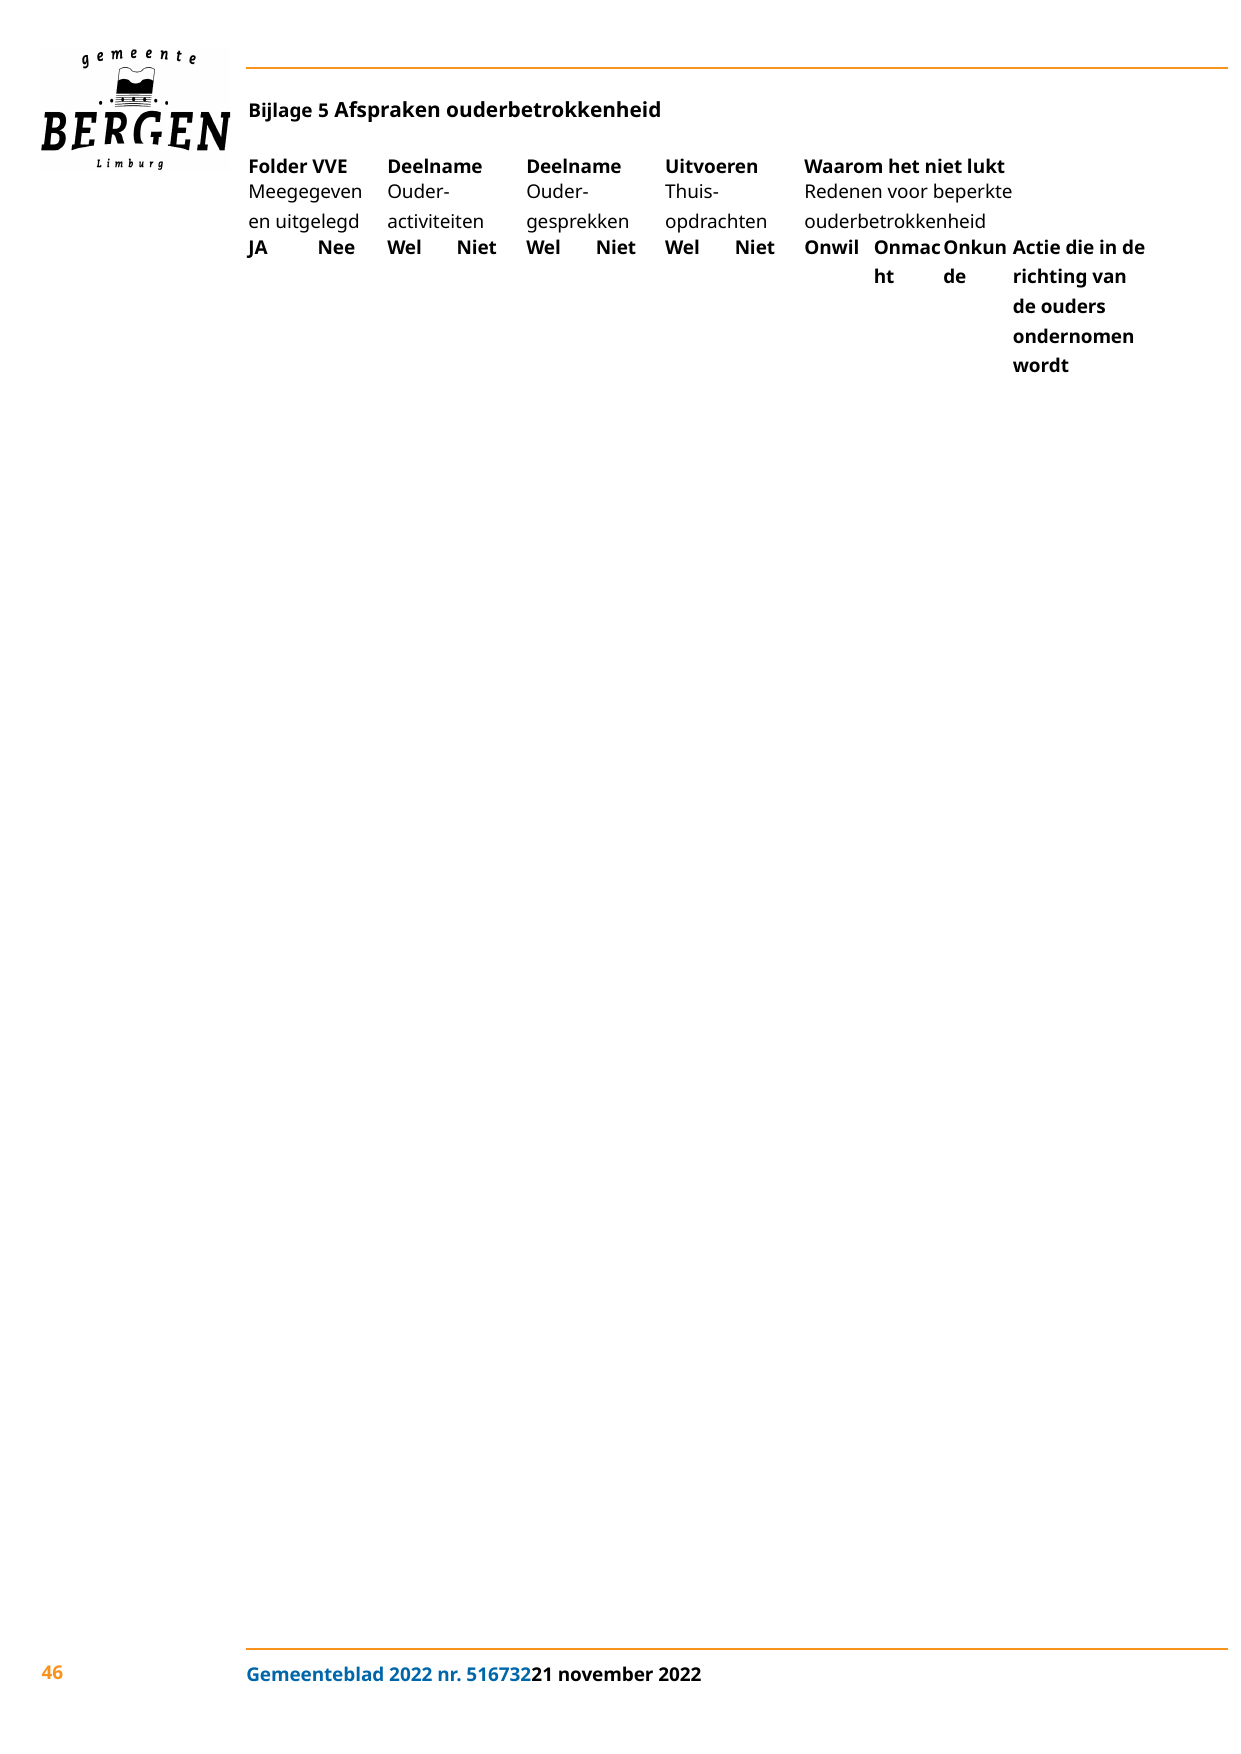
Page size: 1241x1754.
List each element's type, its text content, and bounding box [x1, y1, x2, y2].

table_cell [318, 610, 387, 635]
table_cell [735, 404, 804, 429]
table_cell Onwil [804, 234, 873, 378]
table_cell [1013, 430, 1152, 455]
table_cell [387, 378, 456, 404]
table_cell [596, 481, 665, 507]
table_cell [874, 558, 943, 584]
table_cell [943, 713, 1013, 738]
table_cell [526, 404, 596, 429]
table_cell [943, 455, 1013, 481]
table_cell [456, 687, 526, 713]
table_cell [804, 404, 873, 429]
table_cell [735, 635, 804, 661]
table_cell [526, 713, 596, 738]
table_cell [456, 430, 526, 455]
table_cell [665, 687, 734, 713]
table_cell [318, 687, 387, 713]
table_cell [387, 533, 456, 558]
table_cell [1013, 533, 1152, 558]
table_cell [665, 455, 734, 481]
table_cell [1013, 687, 1152, 713]
table_cell [874, 404, 943, 429]
table_cell [874, 507, 943, 532]
table_cell [1013, 635, 1152, 661]
table_cell [1013, 179, 1152, 234]
table_cell [318, 584, 387, 610]
table_cell [665, 558, 734, 584]
table_cell [387, 430, 456, 455]
table_cell [526, 610, 596, 635]
table_cell [596, 610, 665, 635]
table_cell [526, 661, 596, 687]
table_cell [943, 378, 1013, 404]
table_cell [248, 378, 317, 404]
table_cell [248, 507, 317, 532]
table_cell [943, 481, 1013, 507]
table_cell [665, 661, 734, 687]
table_cell [526, 584, 596, 610]
table_cell [456, 404, 526, 429]
table_cell [526, 455, 596, 481]
table_cell [943, 610, 1013, 635]
table_cell [456, 455, 526, 481]
table_cell [387, 455, 456, 481]
table_cell [874, 610, 943, 635]
table_cell [596, 507, 665, 532]
table_cell [874, 533, 943, 558]
table_cell [874, 584, 943, 610]
table_cell [248, 687, 317, 713]
picture [41, 47, 231, 172]
table_cell [943, 661, 1013, 687]
table_cell [804, 481, 873, 507]
table_cell [596, 533, 665, 558]
table_cell [526, 635, 596, 661]
table_cell [387, 558, 456, 584]
table_cell [248, 610, 317, 635]
table_cell [248, 584, 317, 610]
table_cell [874, 713, 943, 738]
table_cell Actie die in de richting van de ouders ondernomen wordt [1013, 234, 1152, 378]
table_cell [387, 481, 456, 507]
table_cell [596, 430, 665, 455]
table_cell [526, 378, 596, 404]
table_cell Meegegeven en uitgelegd [248, 179, 387, 234]
table_cell [735, 481, 804, 507]
table_cell [943, 558, 1013, 584]
table_cell [526, 430, 596, 455]
table_cell [735, 507, 804, 532]
table_cell [248, 558, 317, 584]
table_cell [596, 635, 665, 661]
table_cell Wel [526, 234, 596, 378]
table_cell [456, 378, 526, 404]
table_cell [804, 430, 873, 455]
table_cell [804, 584, 873, 610]
table_cell [735, 661, 804, 687]
table_cell [387, 404, 456, 429]
table_cell [318, 481, 387, 507]
table_cell [1013, 584, 1152, 610]
table_cell [665, 430, 734, 455]
table_cell [387, 713, 456, 738]
table_cell [804, 378, 873, 404]
table_cell [1013, 378, 1152, 404]
table_cell [874, 635, 943, 661]
table_cell Niet [456, 234, 526, 378]
table_cell [943, 533, 1013, 558]
table_cell [665, 507, 734, 532]
table_cell [1013, 455, 1152, 481]
table_cell [874, 687, 943, 713]
table_cell [1013, 558, 1152, 584]
table_cell [318, 455, 387, 481]
table_cell [318, 430, 387, 455]
table_cell [804, 507, 873, 532]
table_cell [874, 455, 943, 481]
table_cell [665, 713, 734, 738]
table_cell [248, 661, 317, 687]
table_cell [456, 661, 526, 687]
table_cell [1013, 713, 1152, 738]
table_cell [318, 404, 387, 429]
table_cell Thuis- opdrachten [665, 179, 804, 234]
table_cell [318, 507, 387, 532]
table_cell [318, 661, 387, 687]
table_cell Wel [665, 234, 734, 378]
table_cell [735, 455, 804, 481]
table_cell [387, 635, 456, 661]
table_cell Ouder-gesprekken [526, 179, 665, 234]
table_cell [1013, 610, 1152, 635]
table_cell [596, 558, 665, 584]
table_cell [456, 533, 526, 558]
table_cell [248, 404, 317, 429]
table_cell [248, 635, 317, 661]
table_header Deelname [526, 153, 665, 179]
table_cell JA [248, 234, 317, 378]
table_cell Redenen voor beperkte ouderbetrokkenheid [804, 179, 1013, 234]
table_cell Onmacht [874, 234, 943, 378]
table_cell Niet [596, 234, 665, 378]
table_header Waarom het niet lukt [804, 153, 1152, 179]
table_cell [596, 455, 665, 481]
table_cell [456, 558, 526, 584]
table_cell [596, 378, 665, 404]
table_cell [665, 584, 734, 610]
table_cell [526, 507, 596, 532]
table_cell [248, 713, 317, 738]
table_cell [456, 481, 526, 507]
table_cell [1013, 507, 1152, 532]
table_cell [387, 661, 456, 687]
table_cell [456, 635, 526, 661]
table_cell [387, 687, 456, 713]
table_cell [804, 661, 873, 687]
table_cell [1013, 404, 1152, 429]
table_cell [665, 635, 734, 661]
table_cell Wel [387, 234, 456, 378]
table_cell [526, 533, 596, 558]
table_cell [318, 533, 387, 558]
table_cell [596, 713, 665, 738]
table_cell [248, 430, 317, 455]
table_cell [526, 687, 596, 713]
table_cell [526, 481, 596, 507]
table_cell [596, 584, 665, 610]
table_cell [665, 378, 734, 404]
table_cell [318, 713, 387, 738]
table_cell [665, 533, 734, 558]
table_header Deelname [387, 153, 526, 179]
table_header Uitvoeren [665, 153, 804, 179]
text Bijlage 5 Afspraken ouderbetrokkenheid [248, 95, 1152, 123]
table_cell [804, 713, 873, 738]
table_cell [874, 661, 943, 687]
table_cell [804, 455, 873, 481]
table_cell [804, 558, 873, 584]
table_cell [387, 507, 456, 532]
table_cell [596, 661, 665, 687]
table_cell [318, 558, 387, 584]
table_cell [665, 610, 734, 635]
table_cell [735, 378, 804, 404]
table_cell [318, 635, 387, 661]
table_cell [735, 584, 804, 610]
table_cell [874, 430, 943, 455]
table_cell [735, 610, 804, 635]
table_cell [1013, 481, 1152, 507]
table_cell [804, 610, 873, 635]
table_cell [943, 507, 1013, 532]
table_cell [943, 635, 1013, 661]
table_cell Nee [318, 234, 387, 378]
table_cell [665, 481, 734, 507]
table_cell [248, 533, 317, 558]
table_cell [804, 635, 873, 661]
table_cell [874, 378, 943, 404]
table_cell Onkunde [943, 234, 1013, 378]
table_cell [735, 533, 804, 558]
table_cell [1013, 661, 1152, 687]
table_cell [526, 558, 596, 584]
table_cell [735, 558, 804, 584]
table_cell [596, 687, 665, 713]
table_cell [804, 533, 873, 558]
table_cell [456, 584, 526, 610]
table_header Folder VVE [248, 153, 387, 179]
table_cell [456, 610, 526, 635]
table_cell [943, 687, 1013, 713]
table_cell [456, 507, 526, 532]
table_cell [735, 687, 804, 713]
table_cell Niet [735, 234, 804, 378]
table_cell [248, 455, 317, 481]
table_cell [248, 481, 317, 507]
table_cell [318, 378, 387, 404]
table_cell Ouder- activiteiten [387, 179, 526, 234]
table_cell [874, 481, 943, 507]
table_cell [665, 404, 734, 429]
table_cell [387, 584, 456, 610]
table_cell [596, 404, 665, 429]
table_cell [943, 404, 1013, 429]
table_cell [735, 430, 804, 455]
table_cell [735, 713, 804, 738]
table_cell [943, 584, 1013, 610]
table_cell [387, 610, 456, 635]
table_cell [456, 713, 526, 738]
table_cell [943, 430, 1013, 455]
table_cell [804, 687, 873, 713]
